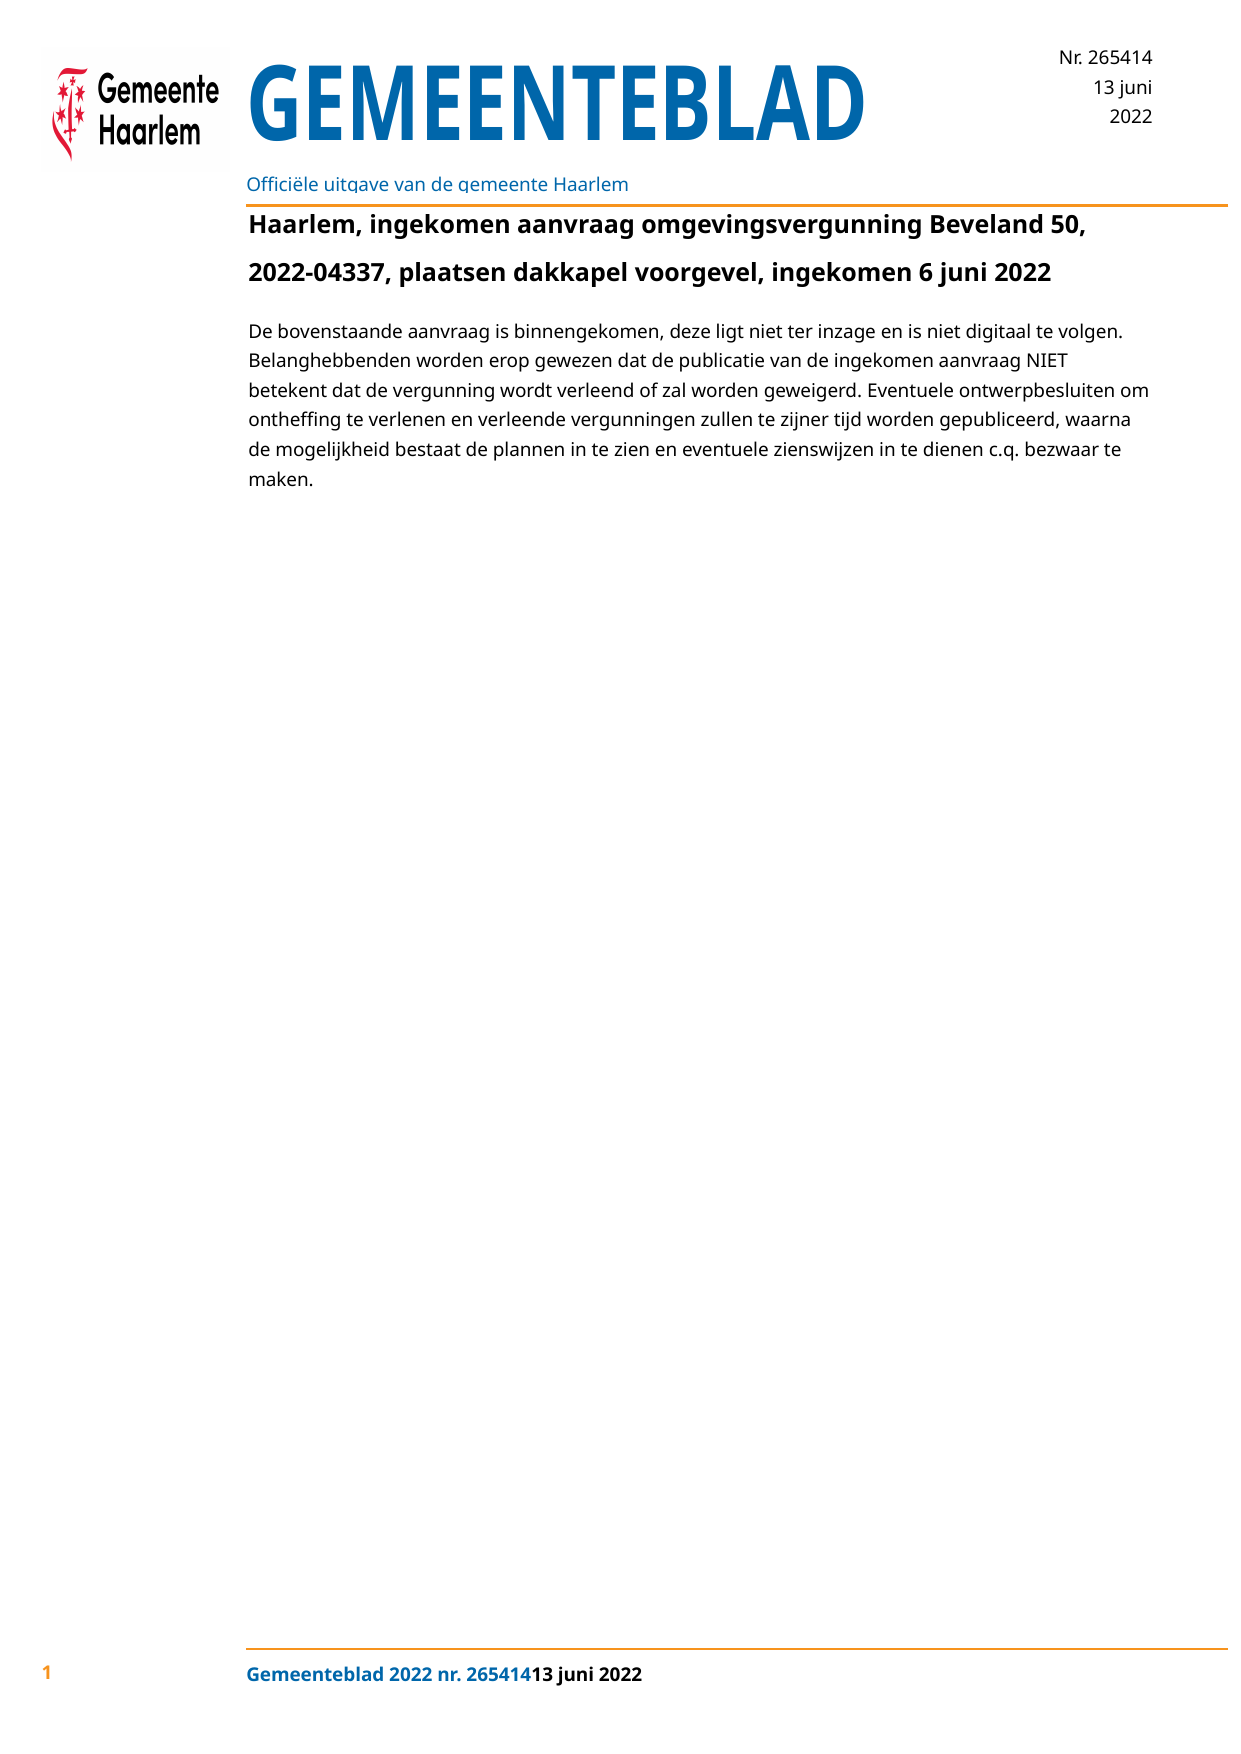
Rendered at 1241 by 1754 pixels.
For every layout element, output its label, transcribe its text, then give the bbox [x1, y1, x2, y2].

text Haarlem, ingekomen aanvraag omgevingsvergunning Beveland 50, 2022-04337, plaatsen dakkapel voorgevel, ingekomen 6 juni 2022 [248, 207, 1152, 288]
picture [41, 47, 231, 172]
text De bovenstaande aanvraag is binnengekomen, deze ligt niet ter inzage en is niet digitaal te volgen. Belanghebbenden worden erop gewezen dat de publicatie van de ingekomen aanvraag NIET betekent dat de vergunning wordt verleend of zal worden geweigerd. Eventuele ontwerpbesluiten om ontheffing te verlenen en verleende vergunningen zullen te zijner tijd worden gepubliceerd, waarna de mogelijkheid bestaat de plannen in te zien en eventuele zienswijzen in te dienen c.q. bezwaar te maken. [248, 318, 1152, 492]
